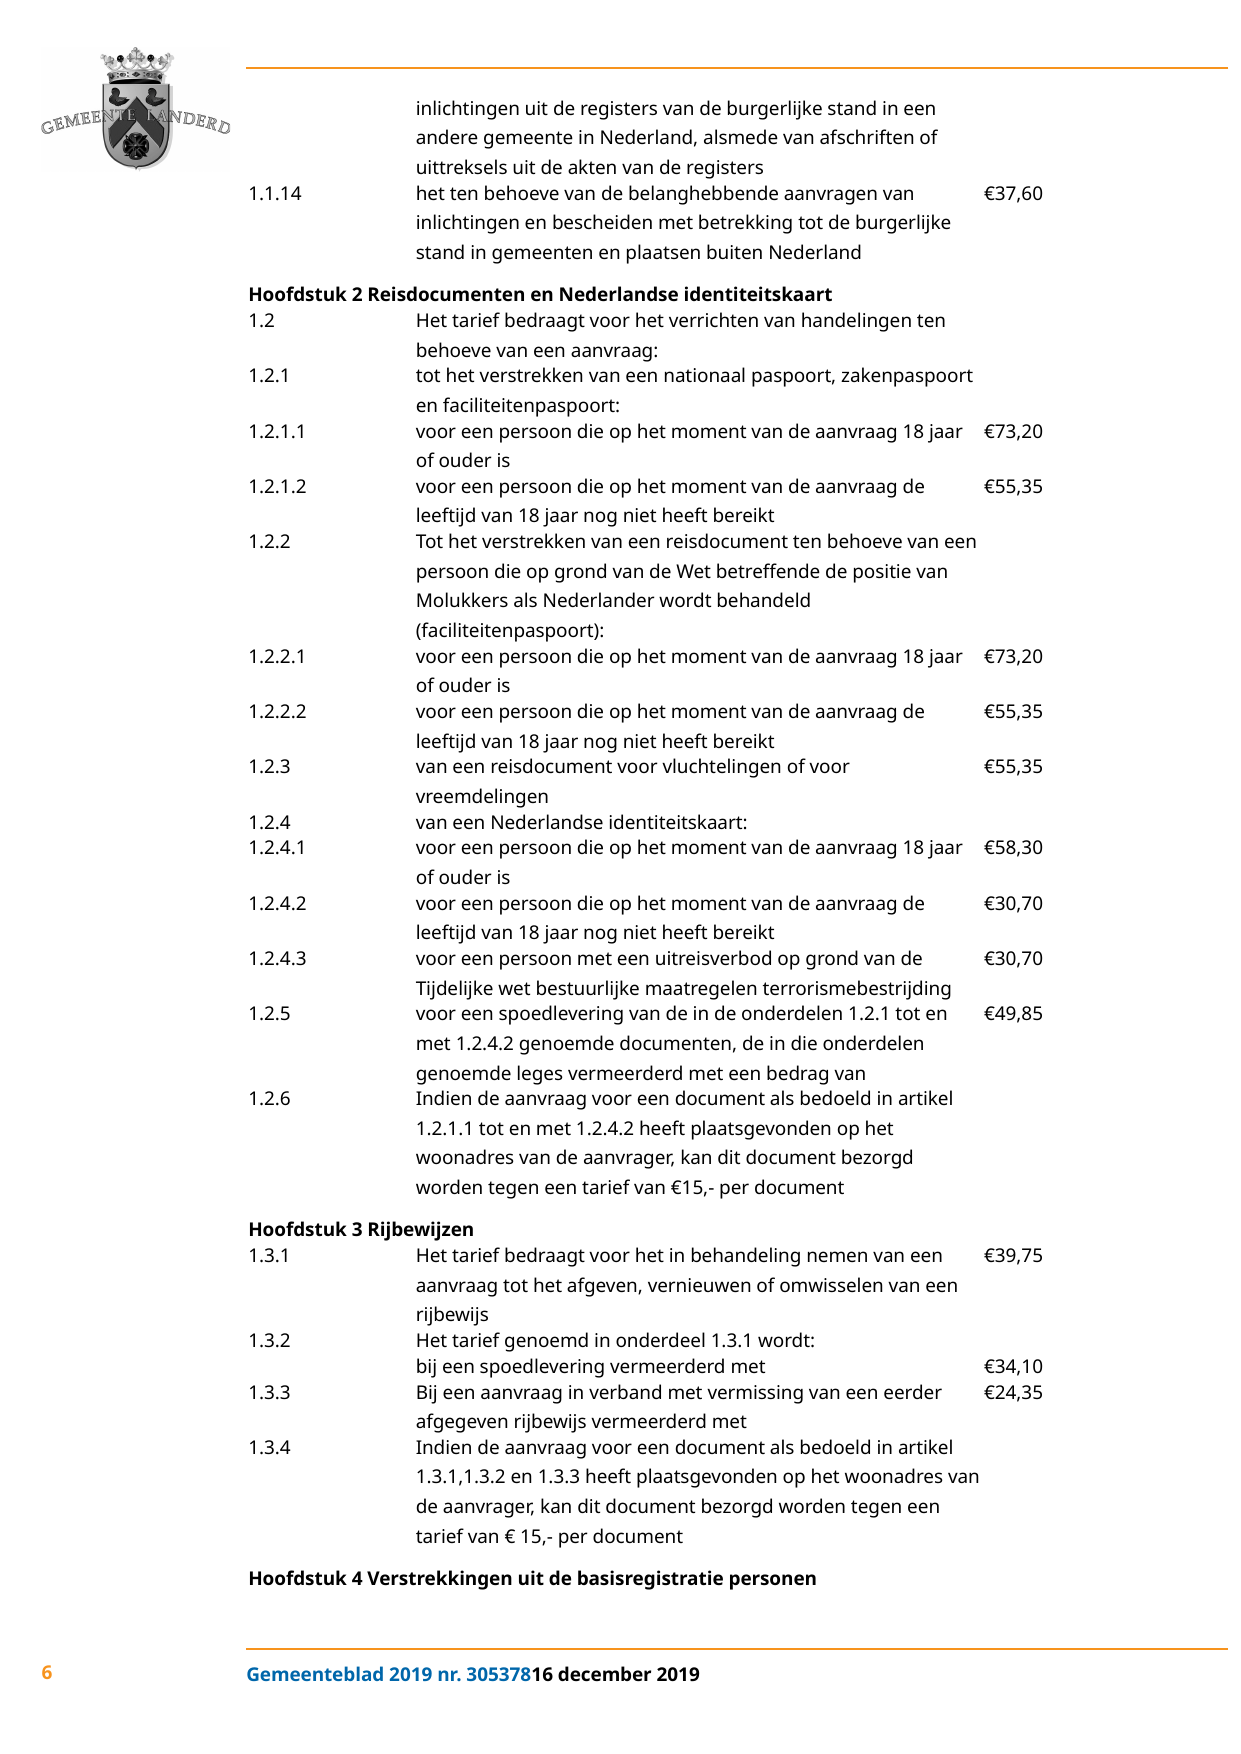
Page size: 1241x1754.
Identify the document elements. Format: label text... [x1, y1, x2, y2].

table_cell €49,85 [984, 1001, 1152, 1085]
table_cell Het tarief genoemd in onderdeel 1.3.1 wordt: [416, 1328, 984, 1353]
table_cell het ten behoeve van de belanghebbende aanvragen van inlichtingen en bescheiden met betrekking tot de burgerlijke stand in gemeenten en plaatsen buiten Nederland [416, 180, 984, 264]
table_cell bij een spoedlevering vermeerderd met [416, 1353, 984, 1379]
table_cell €55,35 [984, 698, 1152, 753]
table_cell voor een persoon met een uitreisverbod op grond van de Tijdelijke wet bestuurlijke maatregelen terrorismebestrijding [416, 945, 984, 1001]
table_cell 1.2.2 [248, 529, 416, 643]
table_cell 1.3.4 [248, 1434, 416, 1549]
table_cell 1.2.4.2 [248, 890, 416, 945]
table_cell [248, 95, 416, 180]
text Hoofdstuk 2 Reisdocumenten en Nederlandse identiteitskaart [248, 281, 1152, 307]
table_cell €55,35 [984, 754, 1152, 809]
table_cell 1.2.2.2 [248, 698, 416, 753]
table_cell 1.2.2.1 [248, 643, 416, 698]
table_cell 1.3.2 [248, 1328, 416, 1353]
table_cell 1.2.4.1 [248, 835, 416, 890]
table_cell voor een persoon die op het moment van de aanvraag de leeftijd van 18 jaar nog niet heeft bereikt [416, 698, 984, 753]
table_cell voor een persoon die op het moment van de aanvraag de leeftijd van 18 jaar nog niet heeft bereikt [416, 890, 984, 945]
table_cell voor een spoedlevering van de in de onderdelen 1.2.1 tot en met 1.2.4.2 genoemde documenten, de in die onderdelen genoemde leges vermeerderd met een bedrag van [416, 1001, 984, 1085]
table_cell 1.1.14 [248, 180, 416, 264]
table_cell 1.2.6 [248, 1085, 416, 1200]
table_cell €73,20 [984, 418, 1152, 473]
table_cell tot het verstrekken van een nationaal paspoort, zakenpaspoort en faciliteitenpaspoort: [416, 363, 984, 418]
table_cell €55,35 [984, 473, 1152, 528]
table_cell €30,70 [984, 945, 1152, 1001]
table_cell 1.2.4.3 [248, 945, 416, 1001]
table_cell inlichtingen uit de registers van de burgerlijke stand in een andere gemeente in Nederland, alsmede van afschriften of uittreksels uit de akten van de registers [416, 95, 984, 180]
table_cell Indien de aanvraag voor een document als bedoeld in artikel 1.2.1.1 tot en met 1.2.4.2 heeft plaatsgevonden op het woonadres van de aanvrager, kan dit document bezorgd worden tegen een tarief van €15,- per document [416, 1085, 984, 1200]
text Hoofdstuk 4 Verstrekkingen uit de basisregistratie personen [248, 1565, 1152, 1591]
table_cell €58,30 [984, 835, 1152, 890]
table_cell 1.2.4 [248, 809, 416, 834]
table_header 1.2 [248, 307, 416, 362]
table_cell 1.2.3 [248, 754, 416, 809]
table_cell voor een persoon die op het moment van de aanvraag 18 jaar of ouder is [416, 418, 984, 473]
table_header Het tarief bedraagt voor het in behandeling nemen van een aanvraag tot het afgeven, vernieuwen of omwisselen van een rijbewijs [416, 1243, 984, 1327]
table_cell [984, 363, 1152, 418]
table_cell Tot het verstrekken van een reisdocument ten behoeve van een persoon die op grond van de Wet betreffende de positie van Molukkers als Nederlander wordt behandeld (faciliteitenpaspoort): [416, 529, 984, 643]
table_cell voor een persoon die op het moment van de aanvraag 18 jaar of ouder is [416, 835, 984, 890]
text Hoofdstuk 3 Rijbewijzen [248, 1217, 1152, 1242]
table_cell voor een persoon die op het moment van de aanvraag 18 jaar of ouder is [416, 643, 984, 698]
picture [41, 47, 231, 172]
table_cell 1.2.5 [248, 1001, 416, 1085]
table_cell Indien de aanvraag voor een document als bedoeld in artikel 1.3.1,1.3.2 en 1.3.3 heeft plaatsgevonden op het woonadres van de aanvrager, kan dit document bezorgd worden tegen een tarief van € 15,- per document [416, 1434, 984, 1549]
table_cell [248, 1353, 416, 1379]
table_header Het tarief bedraagt voor het verrichten van handelingen ten behoeve van een aanvraag: [416, 307, 984, 362]
table_cell 1.2.1.1 [248, 418, 416, 473]
table_cell €73,20 [984, 643, 1152, 698]
table_cell [984, 1434, 1152, 1549]
table_cell 1.2.1 [248, 363, 416, 418]
table_cell voor een persoon die op het moment van de aanvraag de leeftijd van 18 jaar nog niet heeft bereikt [416, 473, 984, 528]
table_header [984, 307, 1152, 362]
table_cell €24,35 [984, 1379, 1152, 1434]
table_cell van een reisdocument voor vluchtelingen of voor vreemdelingen [416, 754, 984, 809]
table_cell van een Nederlandse identiteitskaart: [416, 809, 984, 834]
table_cell Bij een aanvraag in verband met vermissing van een eerder afgegeven rijbewijs vermeerderd met [416, 1379, 984, 1434]
table_header 1.3.1 [248, 1243, 416, 1327]
table_cell [984, 1328, 1152, 1353]
table_cell 1.3.3 [248, 1379, 416, 1434]
table_cell [984, 529, 1152, 643]
table_cell 1.2.1.2 [248, 473, 416, 528]
table_cell €30,70 [984, 890, 1152, 945]
table_header €39,75 [984, 1243, 1152, 1327]
table_cell [984, 95, 1152, 180]
table_cell €34,10 [984, 1353, 1152, 1379]
table_cell €37,60 [984, 180, 1152, 264]
table_cell [984, 1085, 1152, 1200]
table_cell [984, 809, 1152, 834]
